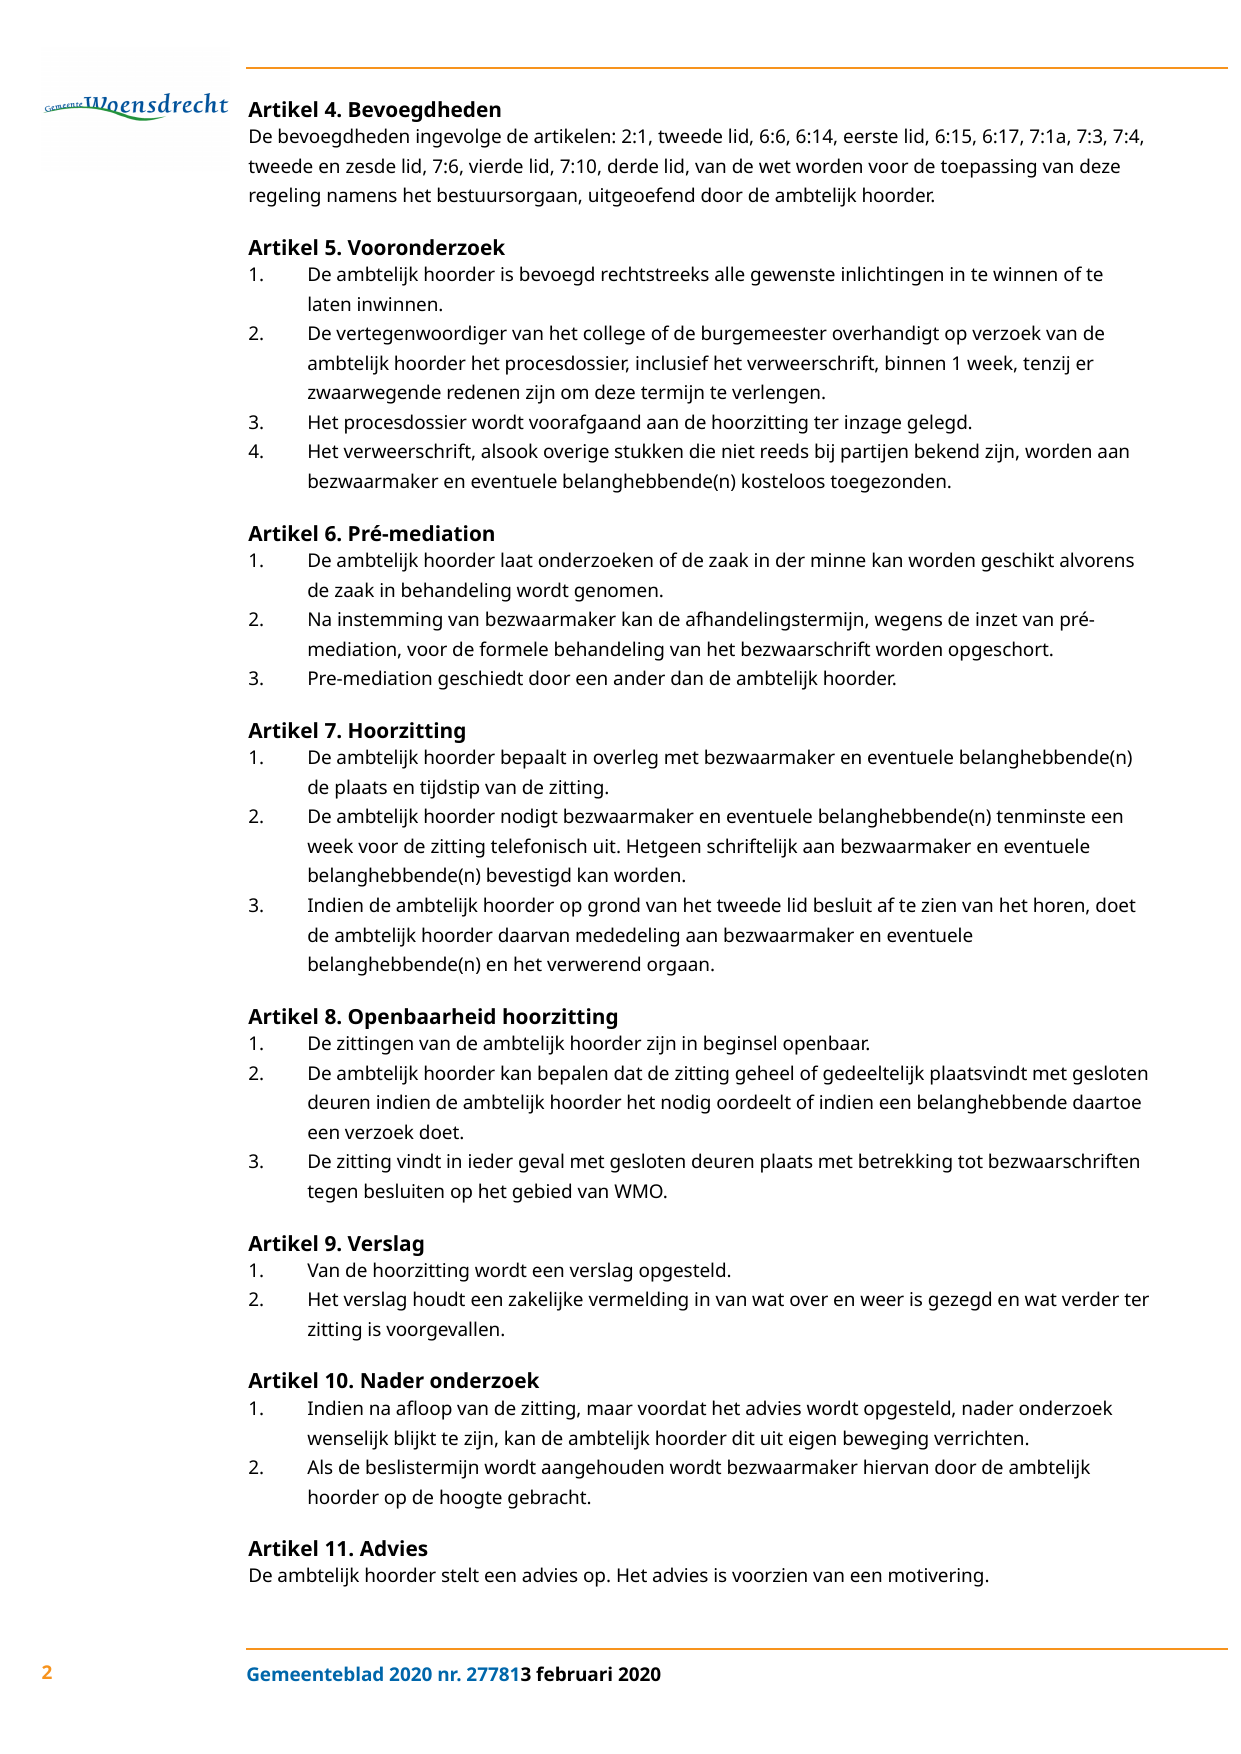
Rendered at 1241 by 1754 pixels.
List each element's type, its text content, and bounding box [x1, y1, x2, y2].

list Het verslag houdt een zakelijke vermelding in van wat over en weer is gezegd en wat verder ter zitting is voorgevallen. [248, 1287, 1152, 1342]
list Indien de ambtelijk hoorder op grond van het tweede lid besluit af te zien van het horen, doet de ambtelijk hoorder daarvan mededeling aan bezwaarmaker en eventuele belanghebbende(n) en het verwerend orgaan. [248, 892, 1152, 977]
text Artikel 7. Hoorzitting [248, 716, 1152, 744]
text Artikel 5. Vooronderzoek [248, 233, 1152, 261]
list De ambtelijk hoorder is bevoegd rechtstreeks alle gewenste inlichtingen in te winnen of te laten inwinnen. [248, 261, 1152, 317]
list Indien na afloop van de zitting, maar voordat het advies wordt opgesteld, nader onderzoek wenselijk blijkt te zijn, kan de ambtelijk hoorder dit uit eigen beweging verrichten. [248, 1395, 1152, 1450]
list De ambtelijk hoorder bepaalt in overleg met bezwaarmaker en eventuele belanghebbende(n) de plaats en tijdstip van de zitting. [248, 744, 1152, 800]
text Artikel 4. Bevoegdheden [248, 95, 1152, 123]
text Artikel 8. Openbaarheid hoorzitting [248, 1002, 1152, 1030]
picture [41, 47, 231, 172]
text Artikel 9. Verslag [248, 1229, 1152, 1257]
list De ambtelijk hoorder laat onderzoeken of de zaak in der minne kan worden geschikt alvorens de zaak in behandeling wordt genomen. [248, 547, 1152, 602]
list De zitting vindt in ieder geval met gesloten deuren plaats met betrekking tot bezwaarschriften tegen besluiten op het gebied van WMO. [248, 1149, 1152, 1204]
text Artikel 6. Pré-mediation [248, 519, 1152, 547]
list De ambtelijk hoorder kan bepalen dat de zitting geheel of gedeeltelijk plaatsvindt met gesloten deuren indien de ambtelijk hoorder het nodig oordeelt of indien een belanghebbende daartoe een verzoek doet. [248, 1060, 1152, 1145]
list De vertegenwoordiger van het college of de burgemeester overhandigt op verzoek van de ambtelijk hoorder het procesdossier, inclusief het verweerschrift, binnen 1 week, tenzij er zwaarwegende redenen zijn om deze termijn te verlengen. [248, 320, 1152, 405]
text De bevoegdheden ingevolge de artikelen: 2:1, tweede lid, 6:6, 6:14, eerste lid, 6:15, 6:17, 7:1a, 7:3, 7:4, tweede en zesde lid, 7:6, vierde lid, 7:10, derde lid, van de wet worden voor de toepassing van deze regeling namens het bestuursorgaan, uitgeoefend door de ambtelijk hoorder. [248, 123, 1152, 208]
text Artikel 11. Advies [248, 1534, 1152, 1563]
list Na instemming van bezwaarmaker kan de afhandelingstermijn, wegens de inzet van pré-mediation, voor de formele behandeling van het bezwaarschrift worden opgeschort. [248, 606, 1152, 662]
list De zittingen van de ambtelijk hoorder zijn in beginsel openbaar. [248, 1030, 1152, 1056]
text Artikel 10. Nader onderzoek [248, 1367, 1152, 1395]
list Pre-mediation geschiedt door een ander dan de ambtelijk hoorder. [248, 666, 1152, 691]
list Het verweerschrift, alsook overige stukken die niet reeds bij partijen bekend zijn, worden aan bezwaarmaker en eventuele belanghebbende(n) kosteloos toegezonden. [248, 439, 1152, 494]
list Als de beslistermijn wordt aangehouden wordt bezwaarmaker hiervan door de ambtelijk hoorder op de hoogte gebracht. [248, 1454, 1152, 1509]
list Van de hoorzitting wordt een verslag opgesteld. [248, 1257, 1152, 1283]
list De ambtelijk hoorder nodigt bezwaarmaker en eventuele belanghebbende(n) tenminste een week voor de zitting telefonisch uit. Hetgeen schriftelijk aan bezwaarmaker en eventuele belanghebbende(n) bevestigd kan worden. [248, 803, 1152, 888]
list Het procesdossier wordt voorafgaand aan de hoorzitting ter inzage gelegd. [248, 409, 1152, 435]
text De ambtelijk hoorder stelt een advies op. Het advies is voorzien van een motivering. [248, 1563, 1152, 1588]
